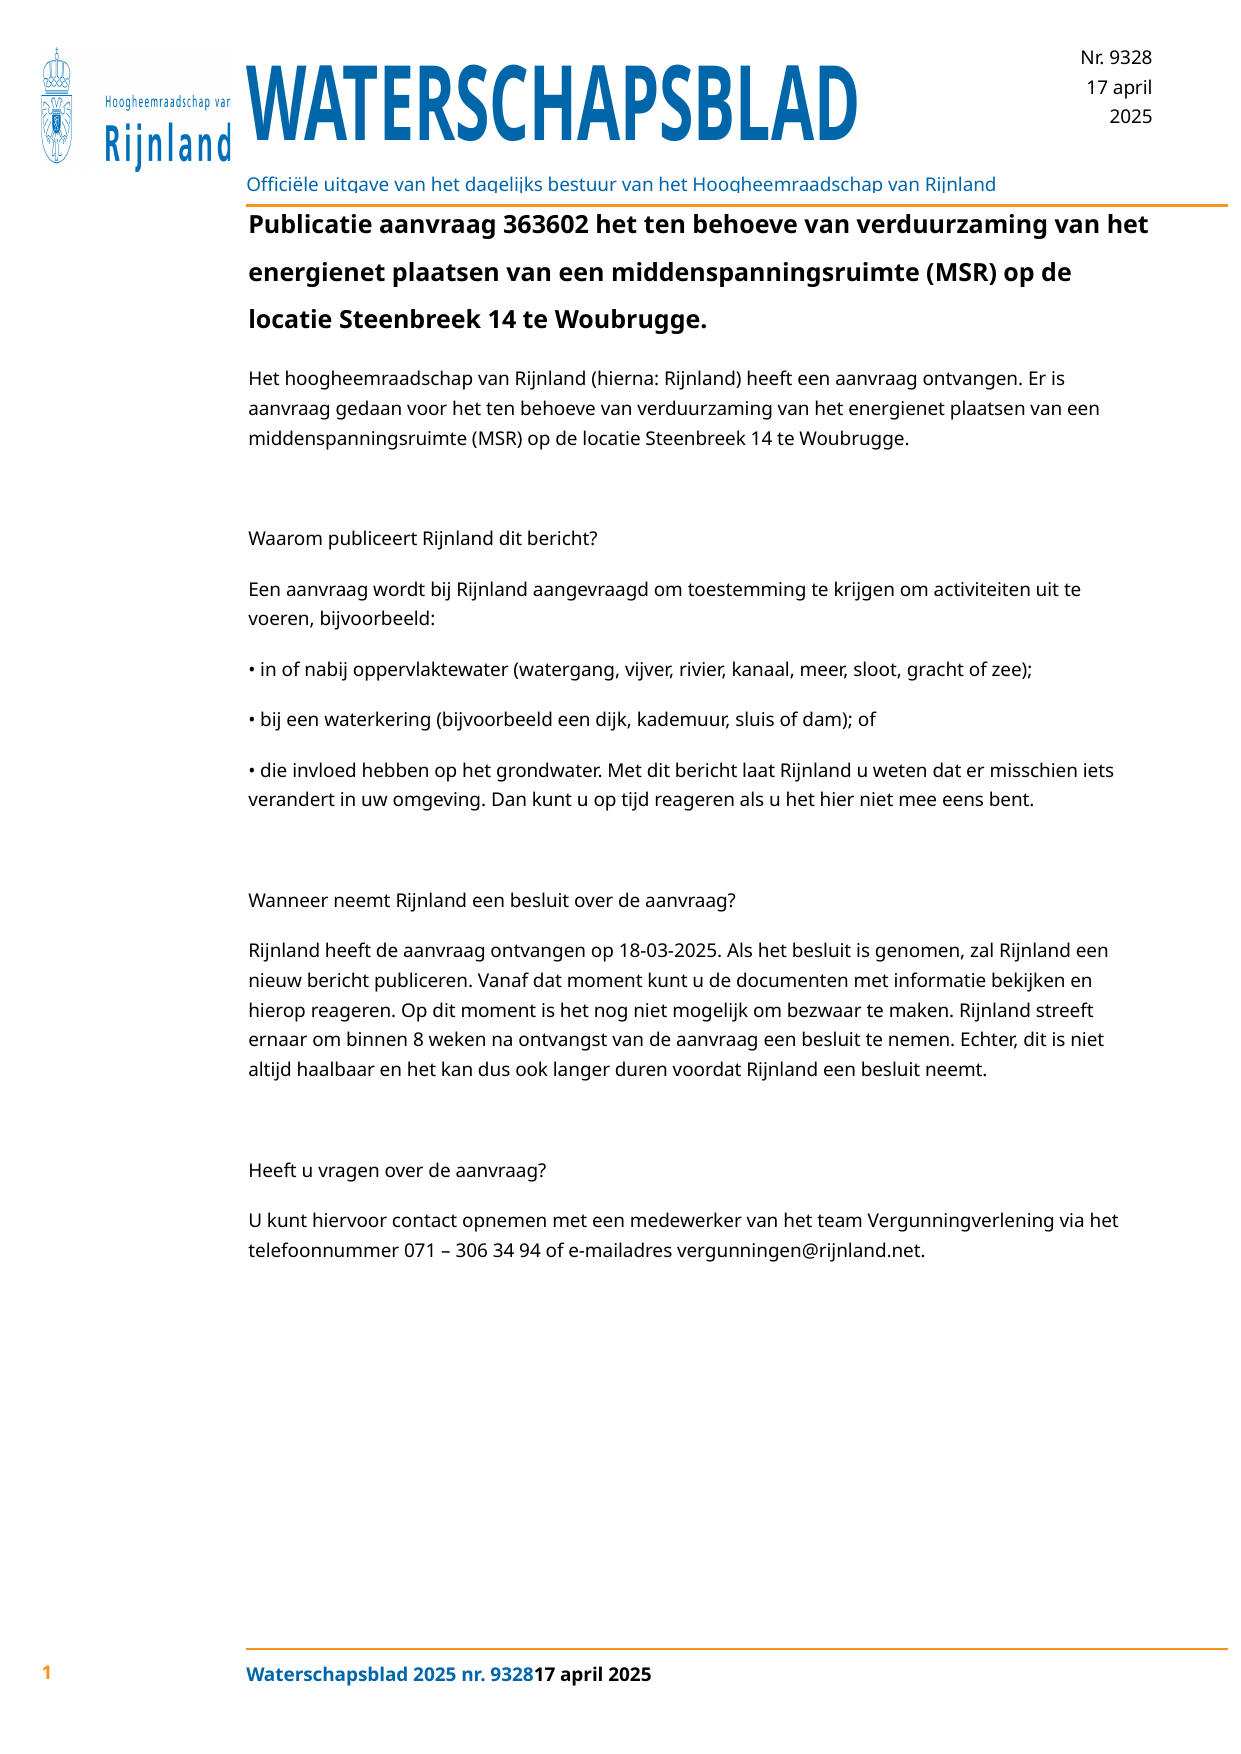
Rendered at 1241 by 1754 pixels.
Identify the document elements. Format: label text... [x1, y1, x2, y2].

text Heeft u vragen over de aanvraag? [248, 1157, 1152, 1182]
picture [41, 47, 231, 172]
text • bij een waterkering (bijvoorbeeld een dijk, kademuur, sluis of dam); of [248, 706, 1152, 732]
text Een aanvraag wordt bij Rijnland aangevraagd om toestemming te krijgen om activiteiten uit te voeren, bijvoorbeeld: [248, 576, 1152, 631]
text U kunt hiervoor contact opnemen met een medewerker van het team Vergunningverlening via het telefoonnummer 071 – 306 34 94 of e-mailadres vergunningen@rijnland.net. [248, 1207, 1152, 1262]
text Wanneer neemt Rijnland een besluit over de aanvraag? [248, 887, 1152, 913]
text • in of nabij oppervlaktewater (watergang, vijver, rivier, kanaal, meer, sloot, gracht of zee); [248, 656, 1152, 682]
text Waarom publiceert Rijnland dit bericht? [248, 526, 1152, 551]
text Het hoogheemraadschap van Rijnland (hierna: Rijnland) heeft een aanvraag ontvangen. Er is aanvraag gedaan voor het ten behoeve van verduurzaming van het energienet plaatsen van een middenspanningsruimte (MSR) op de locatie Steenbreek 14 te Woubrugge. [248, 366, 1152, 450]
text Publicatie aanvraag 363602 het ten behoeve van verduurzaming van het energienet plaatsen van een middenspanningsruimte (MSR) op de locatie Steenbreek 14 te Woubrugge. [248, 207, 1152, 336]
text Rijnland heeft de aanvraag ontvangen op 18-03-2025. Als het besluit is genomen, zal Rijnland een nieuw bericht publiceren. Vanaf dat moment kunt u de documenten met informatie bekijken en hierop reageren. Op dit moment is het nog niet mogelijk om bezwaar te maken. Rijnland streeft ernaar om binnen 8 weken na ontvangst van de aanvraag een besluit te nemen. Echter, dit is niet altijd haalbaar en het kan dus ook langer duren voordat Rijnland een besluit neemt. [248, 938, 1152, 1082]
text • die invloed hebben op het grondwater. Met dit bericht laat Rijnland u weten dat er misschien iets verandert in uw omgeving. Dan kunt u op tijd reageren als u het hier niet mee eens bent. [248, 757, 1152, 812]
